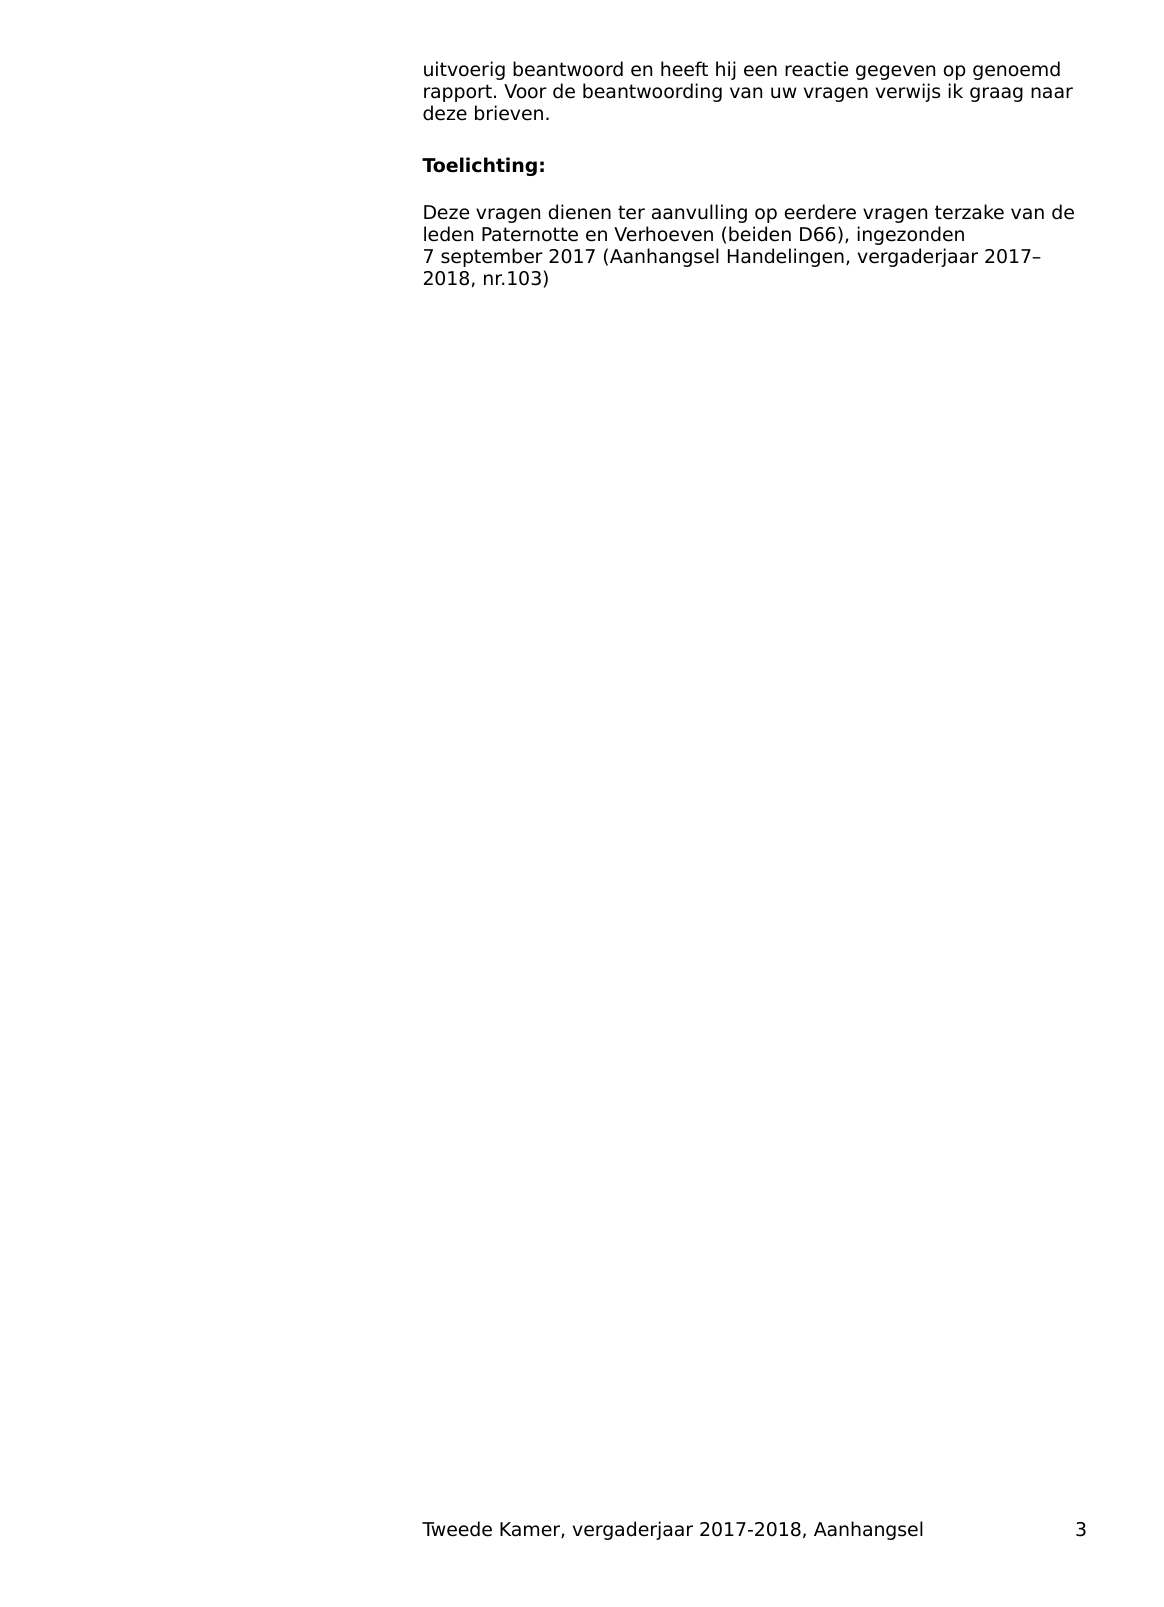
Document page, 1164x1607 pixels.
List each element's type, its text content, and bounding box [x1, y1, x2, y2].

text Deze vragen dienen ter aanvulling op eerdere vragen terzake van de leden Paternotte en Verhoeven (beiden D66), ingezonden 7 september 2017 (Aanhangsel Handelingen, vergaderjaar 2017–2018, nr.103) [422, 202, 1087, 290]
subtitle Toelichting: [422, 155, 1087, 177]
text uitvoerig beantwoord en heeft hij een reactie gegeven op genoemd rapport. Voor de beantwoording van uw vragen verwijs ik graag naar deze brieven. [422, 59, 1087, 125]
